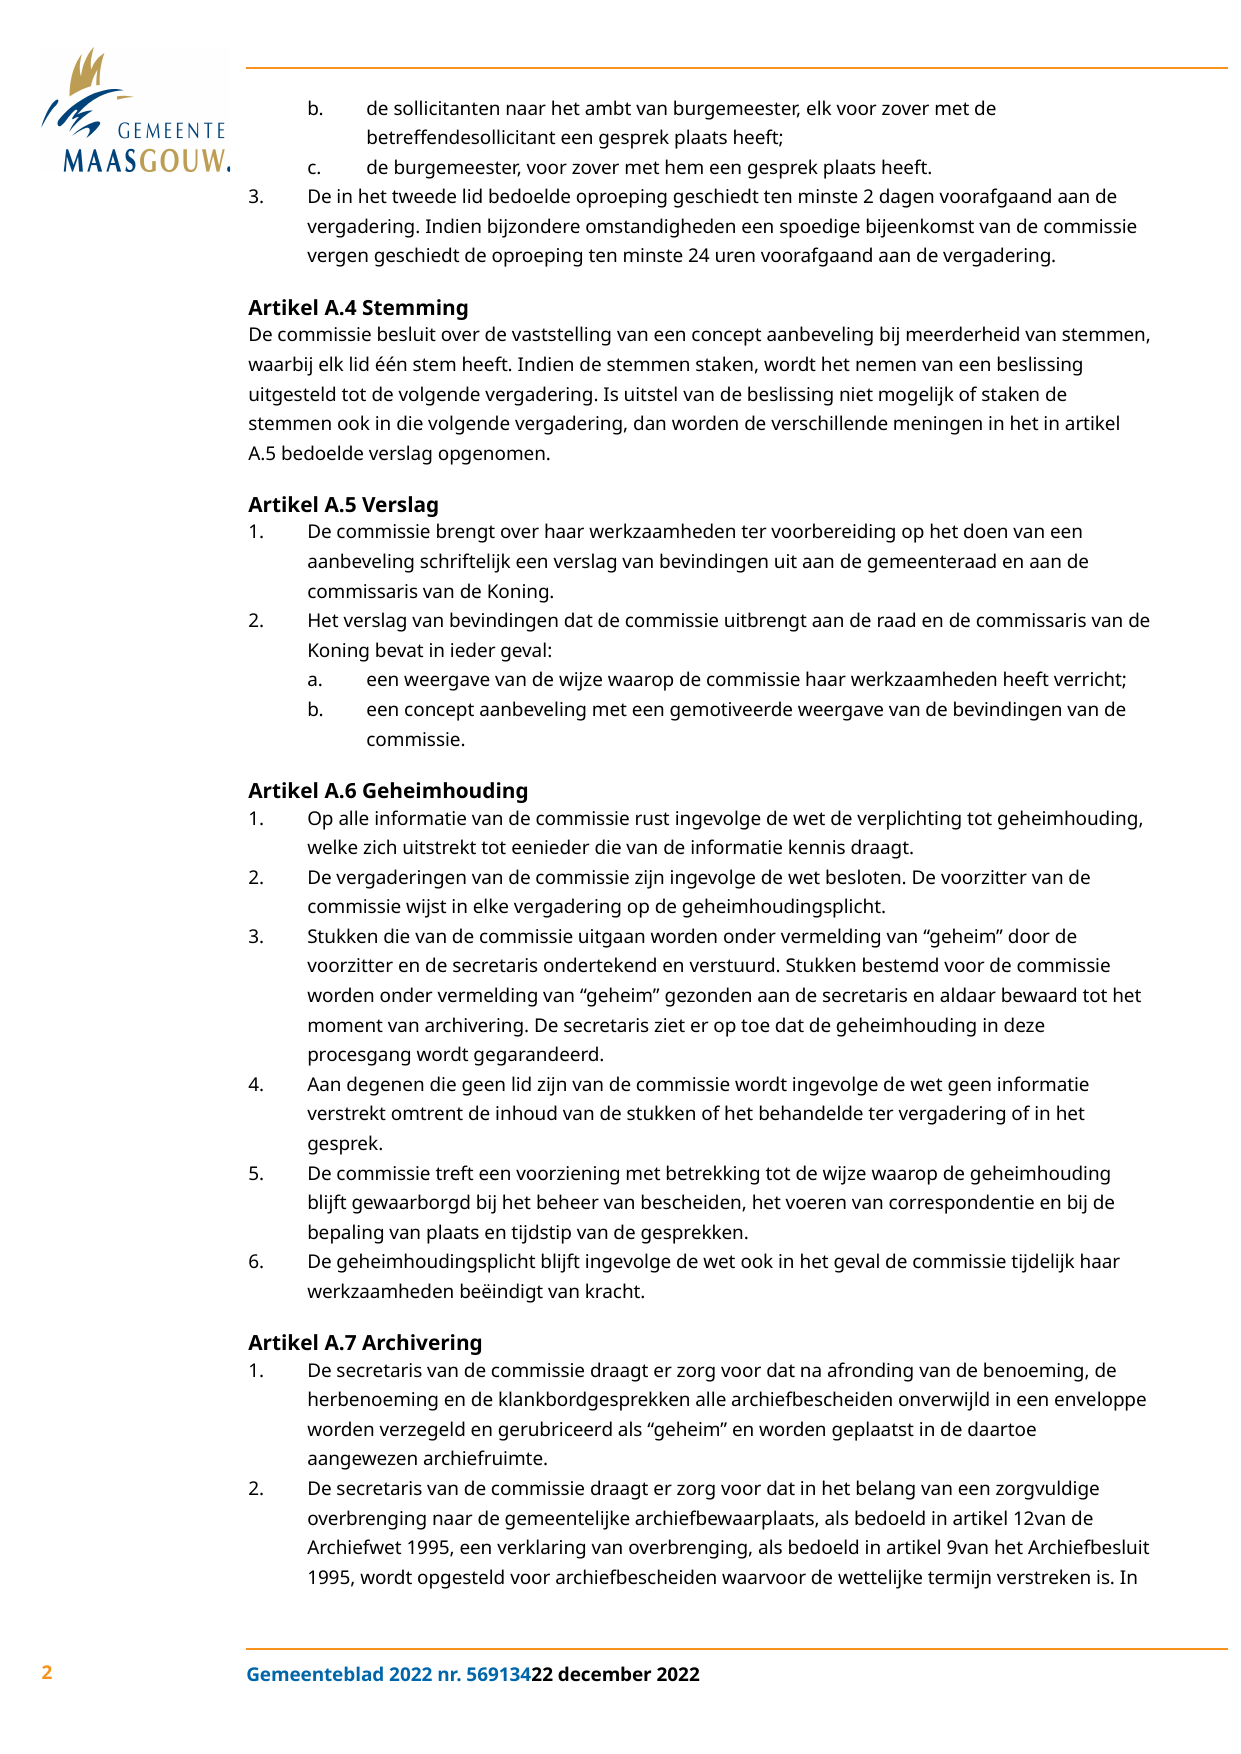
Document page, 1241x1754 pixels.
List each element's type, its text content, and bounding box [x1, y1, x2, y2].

list De geheimhoudingsplicht blijft ingevolge de wet ook in het geval de commissie tijdelijk haar werkzaamheden beëindigt van kracht. [248, 1248, 1152, 1304]
text Artikel A.7 Archivering [248, 1328, 1152, 1357]
list een weergave van de wijze waarop de commissie haar werkzaamheden heeft verricht; [307, 667, 1152, 692]
list De vergaderingen van de commissie zijn ingevolge de wet besloten. De voorzitter van de commissie wijst in elke vergadering op de geheimhoudingsplicht. [248, 864, 1152, 919]
list De commissie brengt over haar werkzaamheden ter voorbereiding op het doen van een aanbeveling schriftelijk een verslag van bevindingen uit aan de gemeenteraad en aan de commissaris van de Koning. [248, 519, 1152, 604]
list De commissie treft een voorziening met betrekking tot de wijze waarop de geheimhouding blijft gewaarborgd bij het beheer van bescheiden, het voeren van correspondentie en bij de bepaling van plaats en tijdstip van de gesprekken. [248, 1160, 1152, 1244]
list Het verslag van bevindingen dat de commissie uitbrengt aan de raad en de commissaris van de Koning bevat in ieder geval: [248, 607, 1152, 663]
list de burgemeester, voor zover met hem een gesprek plaats heeft. [307, 154, 1152, 180]
list De secretaris van de commissie draagt er zorg voor dat na afronding van de benoeming, de herbenoeming en de klankbordgesprekken alle archiefbescheiden onverwijld in een enveloppe worden verzegeld en gerubriceerd als “geheim” en worden geplaatst in de daartoe aangewezen archiefruimte. [248, 1357, 1152, 1471]
text Artikel A.6 Geheimhouding [248, 776, 1152, 805]
text Artikel A.5 Verslag [248, 490, 1152, 519]
list Aan degenen die geen lid zijn van de commissie wordt ingevolge de wet geen informatie verstrekt omtrent de inhoud van de stukken of het behandelde ter vergadering of in het gesprek. [248, 1071, 1152, 1156]
text De commissie besluit over de vaststelling van een concept aanbeveling bij meerderheid van stemmen, waarbij elk lid één stem heeft. Indien de stemmen staken, wordt het nemen van een beslissing uitgesteld tot de volgende vergadering. Is uitstel van de beslissing niet mogelijk of staken de stemmen ook in die volgende vergadering, dan worden de verschillende meningen in het in artikel A.5 bedoelde verslag opgenomen. [248, 322, 1152, 466]
picture [41, 47, 231, 172]
list Op alle informatie van de commissie rust ingevolge de wet de verplichting tot geheimhouding, welke zich uitstrekt tot eenieder die van de informatie kennis draagt. [248, 805, 1152, 860]
list De secretaris van de commissie draagt er zorg voor dat in het belang van een zorgvuldige overbrenging naar de gemeentelijke archiefbewaarplaats, als bedoeld in artikel 12van de Archiefwet 1995, een verklaring van overbrenging, als bedoeld in artikel 9van het Archiefbesluit 1995, wordt opgesteld voor archiefbescheiden waarvoor de wettelijke termijn verstreken is. In [248, 1475, 1152, 1590]
list Stukken die van de commissie uitgaan worden onder vermelding van “geheim” door de voorzitter en de secretaris ondertekend en verstuurd. Stukken bestemd voor de commissie worden onder vermelding van “geheim” gezonden aan de secretaris en aldaar bewaard tot het moment van archivering. De secretaris ziet er op toe dat de geheimhouding in deze procesgang wordt gegarandeerd. [248, 923, 1152, 1067]
list een concept aanbeveling met een gemotiveerde weergave van de bevindingen van de commissie. [307, 696, 1152, 752]
list De in het tweede lid bedoelde oproeping geschiedt ten minste 2 dagen voorafgaand aan de vergadering. Indien bijzondere omstandigheden een spoedige bijeenkomst van de commissie vergen geschiedt de oproeping ten minste 24 uren voorafgaand aan de vergadering. [248, 183, 1152, 268]
text Artikel A.4 Stemming [248, 293, 1152, 322]
list de sollicitanten naar het ambt van burgemeester, elk voor zover met de betreffendesollicitant een gesprek plaats heeft; [307, 95, 1152, 150]
